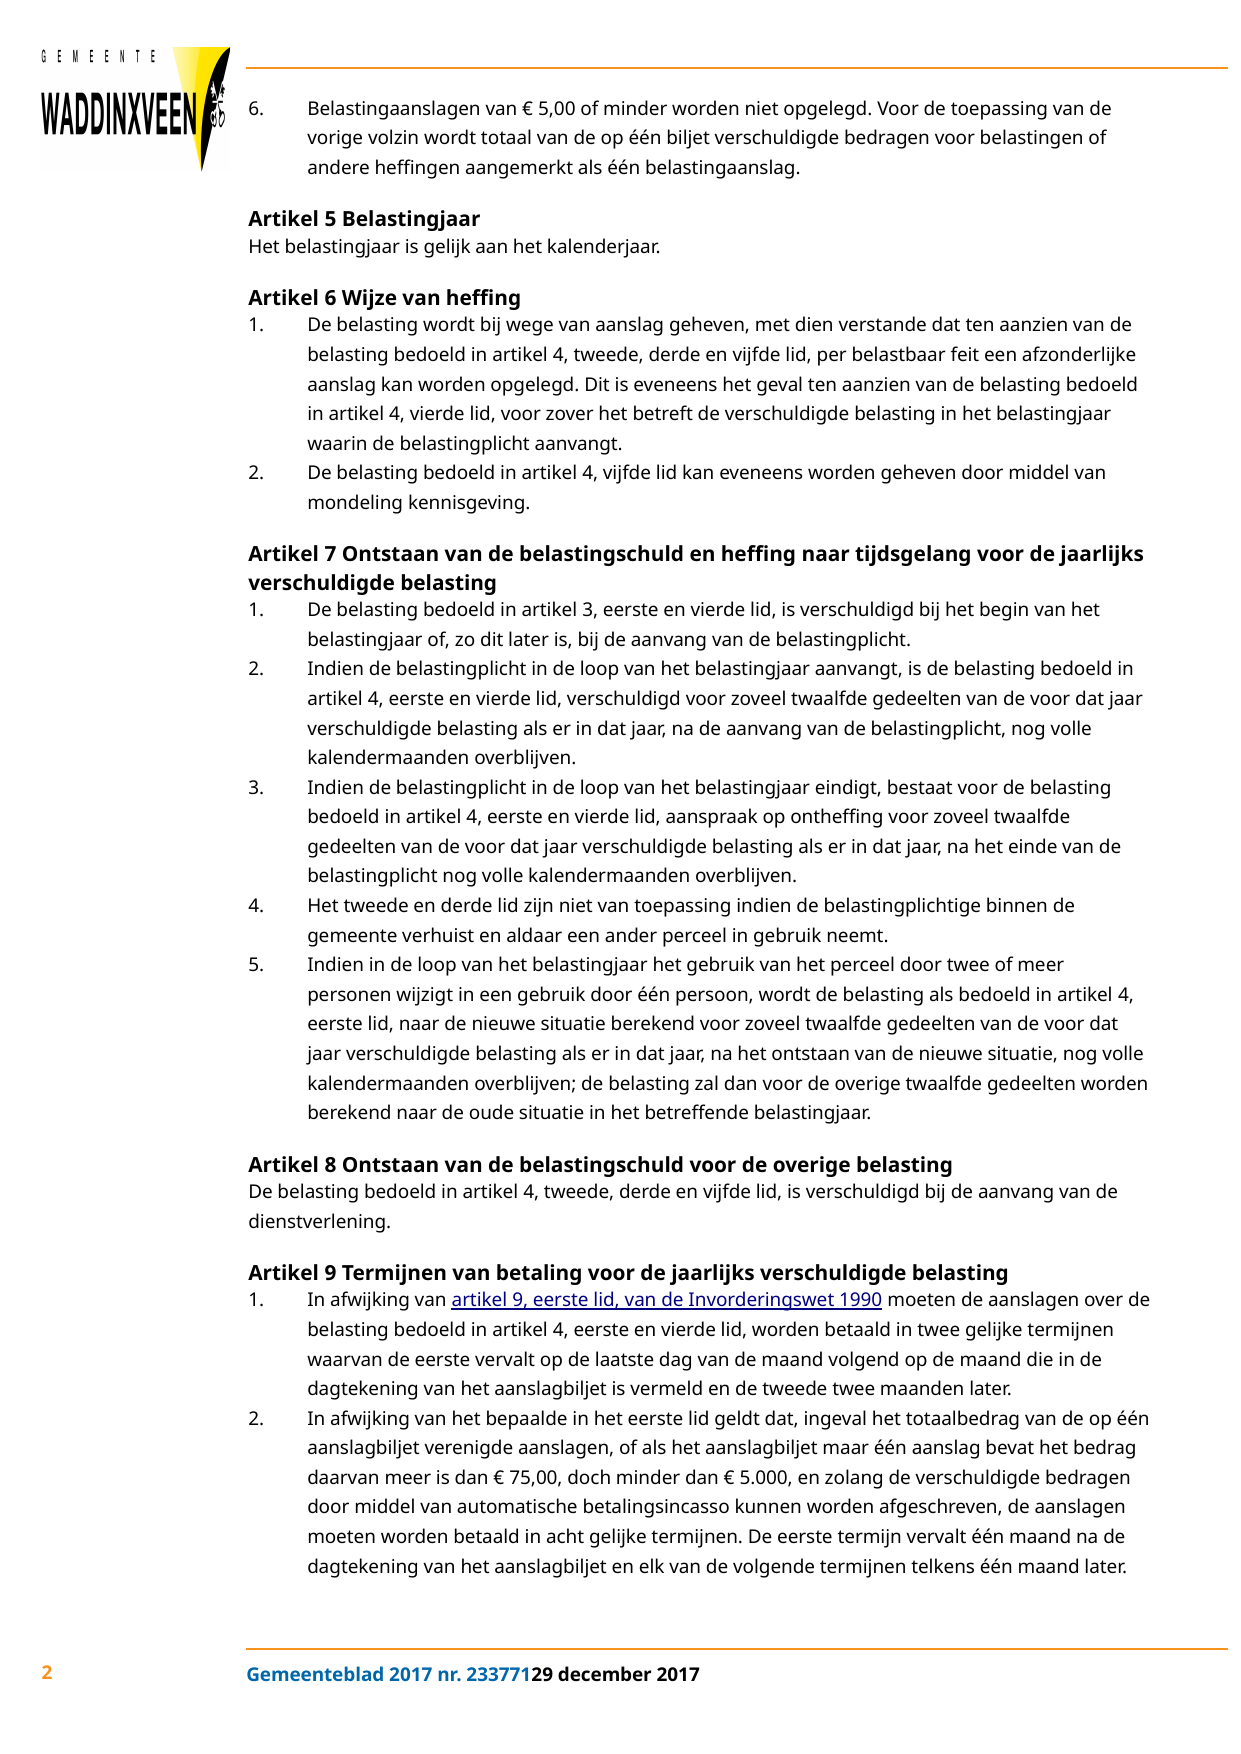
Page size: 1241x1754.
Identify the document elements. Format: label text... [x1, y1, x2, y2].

text Het belastingjaar is gelijk aan het kalenderjaar. [248, 233, 1152, 258]
list Belastingaanslagen van € 5,00 of minder worden niet opgelegd. Voor de toepassing van de vorige volzin wordt totaal van de op één biljet verschuldigde bedragen voor belastingen of andere heffingen aangemerkt als één belastingaanslag. [248, 95, 1152, 180]
list De belasting wordt bij wege van aanslag geheven, met dien verstande dat ten aanzien van de belasting bedoeld in artikel 4, tweede, derde en vijfde lid, per belastbaar feit een afzonderlijke aanslag kan worden opgelegd. Dit is eveneens het geval ten aanzien van de belasting bedoeld in artikel 4, vierde lid, voor zover het betreft de verschuldigde belasting in het belastingjaar waarin de belastingplicht aanvangt. [248, 312, 1152, 456]
picture [41, 47, 231, 172]
list Indien de belastingplicht in de loop van het belastingjaar eindigt, bestaat voor de belasting bedoeld in artikel 4, eerste en vierde lid, aanspraak op ontheffing voor zoveel twaalfde gedeelten van de voor dat jaar verschuldigde belasting als er in dat jaar, na het einde van de belastingplicht nog volle kalendermaanden overblijven. [248, 774, 1152, 888]
list Het tweede en derde lid zijn niet van toepassing indien de belastingplichtige binnen de gemeente verhuist en aldaar een ander perceel in gebruik neemt. [248, 892, 1152, 948]
list In afwijking van artikel 9, eerste lid, van de Invorderingswet 1990 moeten de aanslagen over de belasting bedoeld in artikel 4, eerste en vierde lid, worden betaald in twee gelijke termijnen waarvan de eerste vervalt op de laatste dag van de maand volgend op de maand die in de dagtekening van het aanslagbiljet is vermeld en de tweede twee maanden later. [248, 1287, 1152, 1401]
text Artikel 6 Wijze van heffing [248, 283, 1152, 312]
text Artikel 9 Termijnen van betaling voor de jaarlijks verschuldigde belasting [248, 1258, 1152, 1287]
list De belasting bedoeld in artikel 4, vijfde lid kan eveneens worden geheven door middel van mondeling kennisgeving. [248, 459, 1152, 515]
list Indien in de loop van het belastingjaar het gebruik van het perceel door twee of meer personen wijzigt in een gebruik door één persoon, wordt de belasting als bedoeld in artikel 4, eerste lid, naar de nieuwe situatie berekend voor zoveel twaalfde gedeelten van de voor dat jaar verschuldigde belasting als er in dat jaar, na het ontstaan van de nieuwe situatie, nog volle kalendermaanden overblijven; de belasting zal dan voor de overige twaalfde gedeelten worden berekend naar de oude situatie in het betreffende belastingjaar. [248, 951, 1152, 1125]
text Artikel 8 Ontstaan van de belastingschuld voor de overige belasting [248, 1150, 1152, 1178]
list De belasting bedoeld in artikel 3, eerste en vierde lid, is verschuldigd bij het begin van het belastingjaar of, zo dit later is, bij de aanvang van de belastingplicht. [248, 596, 1152, 652]
text Artikel 5 Belastingjaar [248, 204, 1152, 233]
list In afwijking van het bepaalde in het eerste lid geldt dat, ingeval het totaalbedrag van de op één aanslagbiljet verenigde aanslagen, of als het aanslagbiljet maar één aanslag bevat het bedrag daarvan meer is dan € 75,00, doch minder dan € 5.000, en zolang de verschuldigde bedragen door middel van automatische betalingsincasso kunnen worden afgeschreven, de aanslagen moeten worden betaald in acht gelijke termijnen. De eerste termijn vervalt één maand na de dagtekening van het aanslagbiljet en elk van de volgende termijnen telkens één maand later. [248, 1405, 1152, 1579]
list Indien de belastingplicht in de loop van het belastingjaar aanvangt, is de belasting bedoeld in artikel 4, eerste en vierde lid, verschuldigd voor zoveel twaalfde gedeelten van de voor dat jaar verschuldigde belasting als er in dat jaar, na de aanvang van de belastingplicht, nog volle kalendermaanden overblijven. [248, 656, 1152, 770]
text Artikel 7 Ontstaan van de belastingschuld en heffing naar tijdsgelang voor de jaarlijks verschuldigde belasting [248, 539, 1152, 596]
text De belasting bedoeld in artikel 4, tweede, derde en vijfde lid, is verschuldigd bij de aanvang van de dienstverlening. [248, 1178, 1152, 1233]
